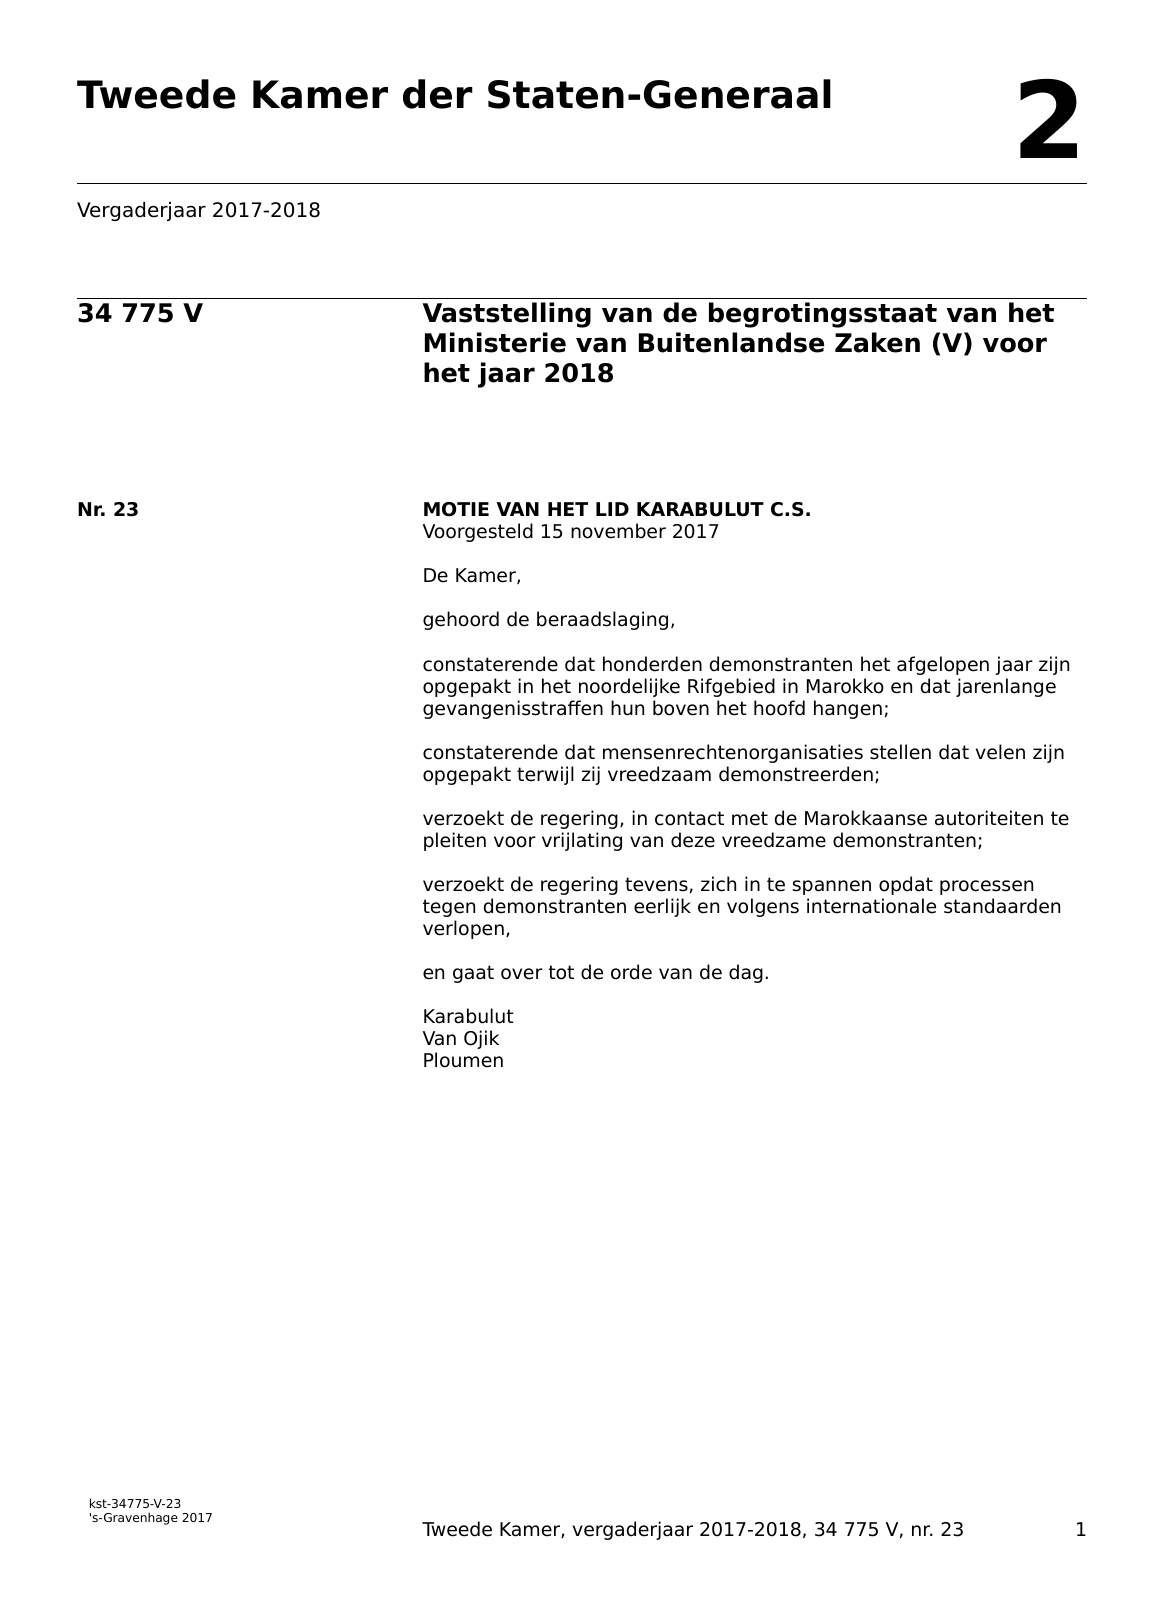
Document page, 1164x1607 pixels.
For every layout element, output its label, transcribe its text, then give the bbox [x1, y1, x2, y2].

table_header 2 [886, 59, 1087, 183]
text Karabulut [422, 1006, 1087, 1028]
text Ploumen [422, 1050, 1087, 1072]
text gehoord de beraadslaging, [422, 609, 1087, 631]
text constaterende dat honderden demonstranten het afgelopen jaar zijn opgepakt in het noordelijke Rifgebied in Marokko en dat jarenlange gevangenisstraffen hun boven het hoofd hangen; [422, 653, 1087, 719]
text 's-Gravenhage 2017 [88, 1511, 323, 1525]
subtitle 34 775 V Vaststelling van de begrotingsstaat van het Ministerie van Buitenlandse Zaken (V) voor het jaar 2018 [77, 299, 1087, 388]
text verzoekt de regering, in contact met de Marokkaanse autoriteiten te pleiten voor vrijlating van deze vreedzame demonstranten; [422, 808, 1087, 852]
text Van Ojik [422, 1028, 1087, 1050]
text De Kamer, [422, 565, 1087, 587]
text kst-34775-V-23 [88, 1497, 323, 1511]
text Voorgesteld 15 november 2017 [422, 521, 1087, 543]
text en gaat over tot de orde van de dag. [422, 962, 1087, 984]
table_header Tweede Kamer der Staten-Generaal [77, 59, 886, 183]
subtitle Nr. 23 MOTIE VAN HET LID KARABULUT C.S. [77, 499, 1087, 521]
text constaterende dat mensenrechtenorganisaties stellen dat velen zijn opgepakt terwijl zij vreedzaam demonstreerden; [422, 742, 1087, 786]
text verzoekt de regering tevens, zich in te spannen opdat processen tegen demonstranten eerlijk en volgens internationale standaarden verlopen, [422, 874, 1087, 940]
table_cell Vergaderjaar 2017-2018 [77, 184, 1087, 298]
